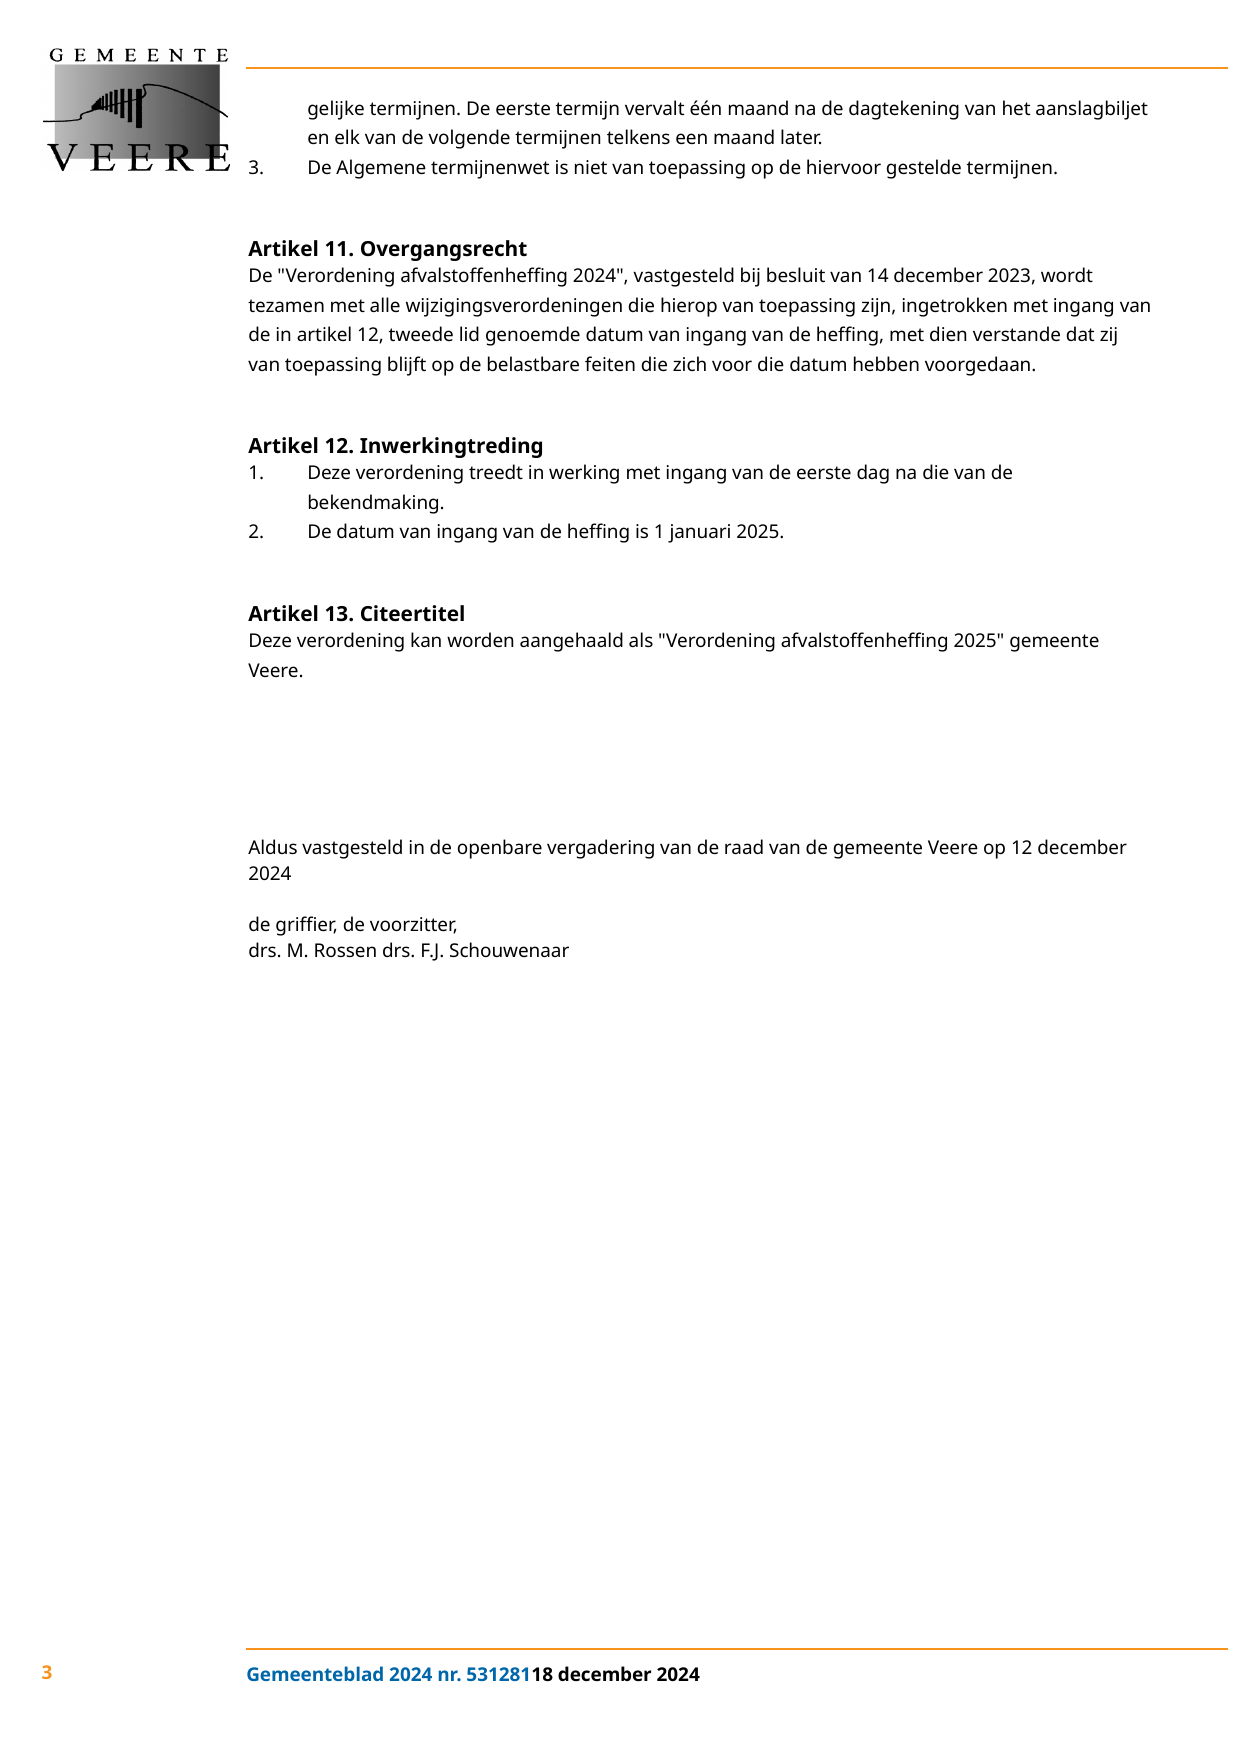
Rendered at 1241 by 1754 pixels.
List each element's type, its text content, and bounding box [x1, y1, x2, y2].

list Deze verordening treedt in werking met ingang van de eerste dag na die van de bekendmaking. [248, 459, 1152, 515]
text Artikel 11. Overgangsrecht [248, 234, 1152, 262]
list gelijke termijnen. De eerste termijn vervalt één maand na de dagtekening van het aanslagbiljet en elk van de volgende termijnen telkens een maand later. [248, 95, 1152, 150]
text Deze verordening kan worden aangehaald als "Verordening afvalstoffenheffing 2025" gemeente Veere. [248, 627, 1152, 682]
picture [41, 47, 231, 172]
text drs. M. Rossen drs. F.J. Schouwenaar [248, 937, 1152, 963]
text de griffier, de voorzitter, [248, 911, 1152, 937]
list De Algemene termijnenwet is niet van toepassing op de hiervoor gestelde termijnen. [248, 154, 1152, 180]
list De datum van ingang van de heffing is 1 januari 2025. [248, 519, 1152, 544]
text Artikel 13. Citeertitel [248, 599, 1152, 627]
text De "Verordening afvalstoffenheffing 2024", vastgesteld bij besluit van 14 december 2023, wordt tezamen met alle wijzigingsverordeningen die hierop van toepassing zijn, ingetrokken met ingang van de in artikel 12, tweede lid genoemde datum van ingang van de heffing, met dien verstande dat zij van toepassing blijft op de belastbare feiten die zich voor die datum hebben voorgedaan. [248, 262, 1152, 377]
text Aldus vastgesteld in de openbare vergadering van de raad van de gemeente Veere op 12 december 2024 [248, 834, 1152, 886]
text Artikel 12. Inwerkingtreding [248, 431, 1152, 459]
